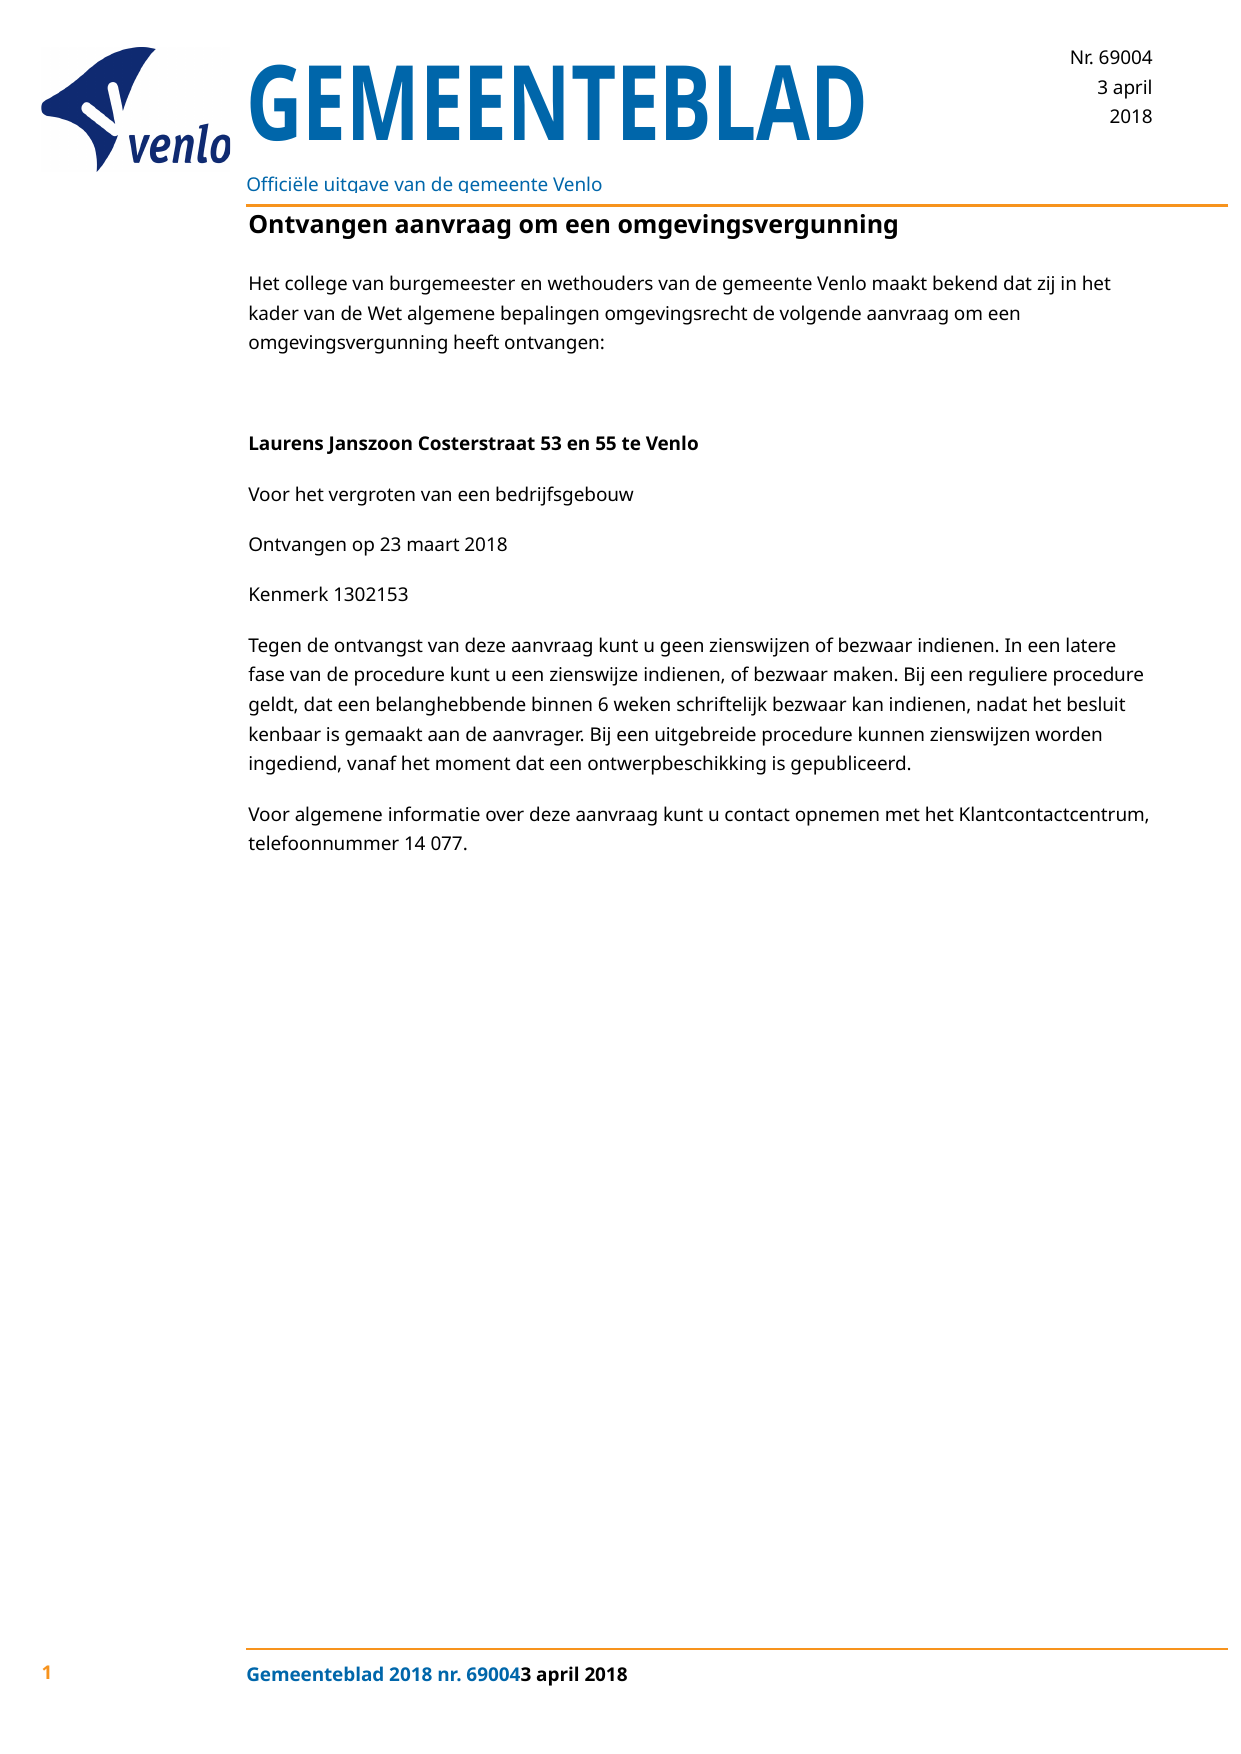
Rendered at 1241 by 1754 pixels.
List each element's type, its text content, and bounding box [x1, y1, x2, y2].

text Laurens Janszoon Costerstraat 53 en 55 te Venlo [248, 430, 1152, 456]
text Tegen de ontvangst van deze aanvraag kunt u geen zienswijzen of bezwaar indienen. In een latere fase van de procedure kunt u een zienswijze indienen, of bezwaar maken. Bij een reguliere procedure geldt, dat een belanghebbende binnen 6 weken schriftelijk bezwaar kan indienen, nadat het besluit kenbaar is gemaakt aan de aanvrager. Bij een uitgebreide procedure kunnen zienswijzen worden ingediend, vanaf het moment dat een ontwerpbeschikking is gepubliceerd. [248, 632, 1152, 776]
text Kenmerk 1302153 [248, 582, 1152, 607]
text Voor algemene informatie over deze aanvraag kunt u contact opnemen met het Klantcontactcentrum, telefoonnummer 14 077. [248, 801, 1152, 856]
text Het college van burgemeester en wethouders van de gemeente Venlo maakt bekend dat zij in het kader van de Wet algemene bepalingen omgevingsrecht de volgende aanvraag om een omgevingsvergunning heeft ontvangen: [248, 270, 1152, 355]
text Voor het vergroten van een bedrijfsgebouw [248, 481, 1152, 506]
text Ontvangen aanvraag om een omgevingsvergunning [248, 207, 1152, 241]
text Ontvangen op 23 maart 2018 [248, 531, 1152, 557]
picture [41, 47, 231, 172]
